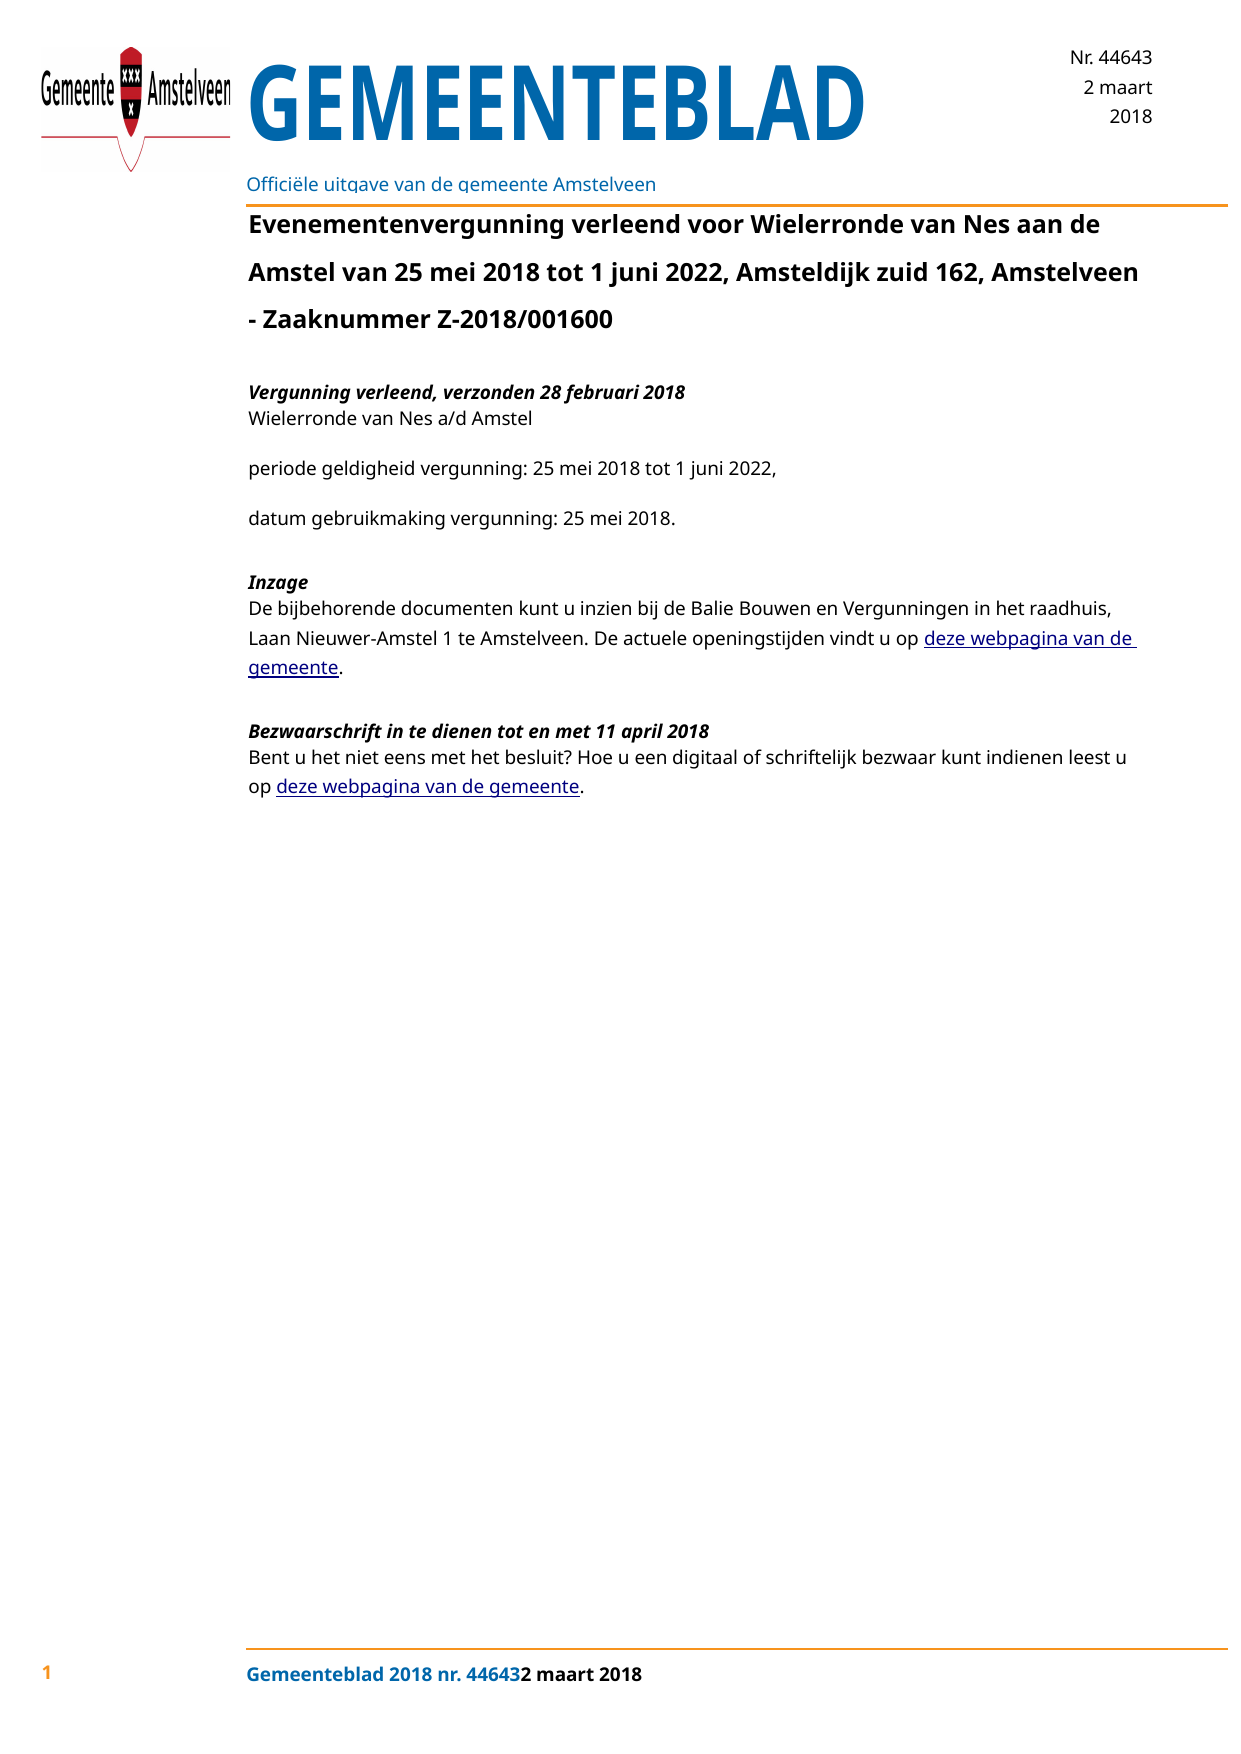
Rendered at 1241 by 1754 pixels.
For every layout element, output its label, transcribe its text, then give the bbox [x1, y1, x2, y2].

text Bent u het niet eens met het besluit? Hoe u een digitaal of schriftelijk bezwaar kunt indienen leest u op deze webpagina van de gemeente. [248, 744, 1152, 799]
picture [41, 47, 231, 172]
text De bijbehorende documenten kunt u inzien bij de Balie Bouwen en Vergunningen in het raadhuis, Laan Nieuwer-Amstel 1 te Amstelveen. De actuele openingstijden vindt u op deze webpagina van de gemeente. [248, 595, 1152, 680]
text Bezwaarschrift in te dienen tot en met 11 april 2018 [248, 718, 1152, 744]
text Inzage [248, 569, 1152, 595]
text datum gebruikmaking vergunning: 25 mei 2018. [248, 506, 1152, 531]
text Vergunning verleend, verzonden 28 februari 2018 [248, 379, 1152, 405]
text Evenementenvergunning verleend voor Wielerronde van Nes aan de Amstel van 25 mei 2018 tot 1 juni 2022, Amsteldijk zuid 162, Amstelveen - Zaaknummer Z-2018/001600 [248, 207, 1152, 336]
text Wielerronde van Nes a/d Amstel [248, 405, 1152, 431]
text periode geldigheid vergunning: 25 mei 2018 tot 1 juni 2022, [248, 455, 1152, 481]
